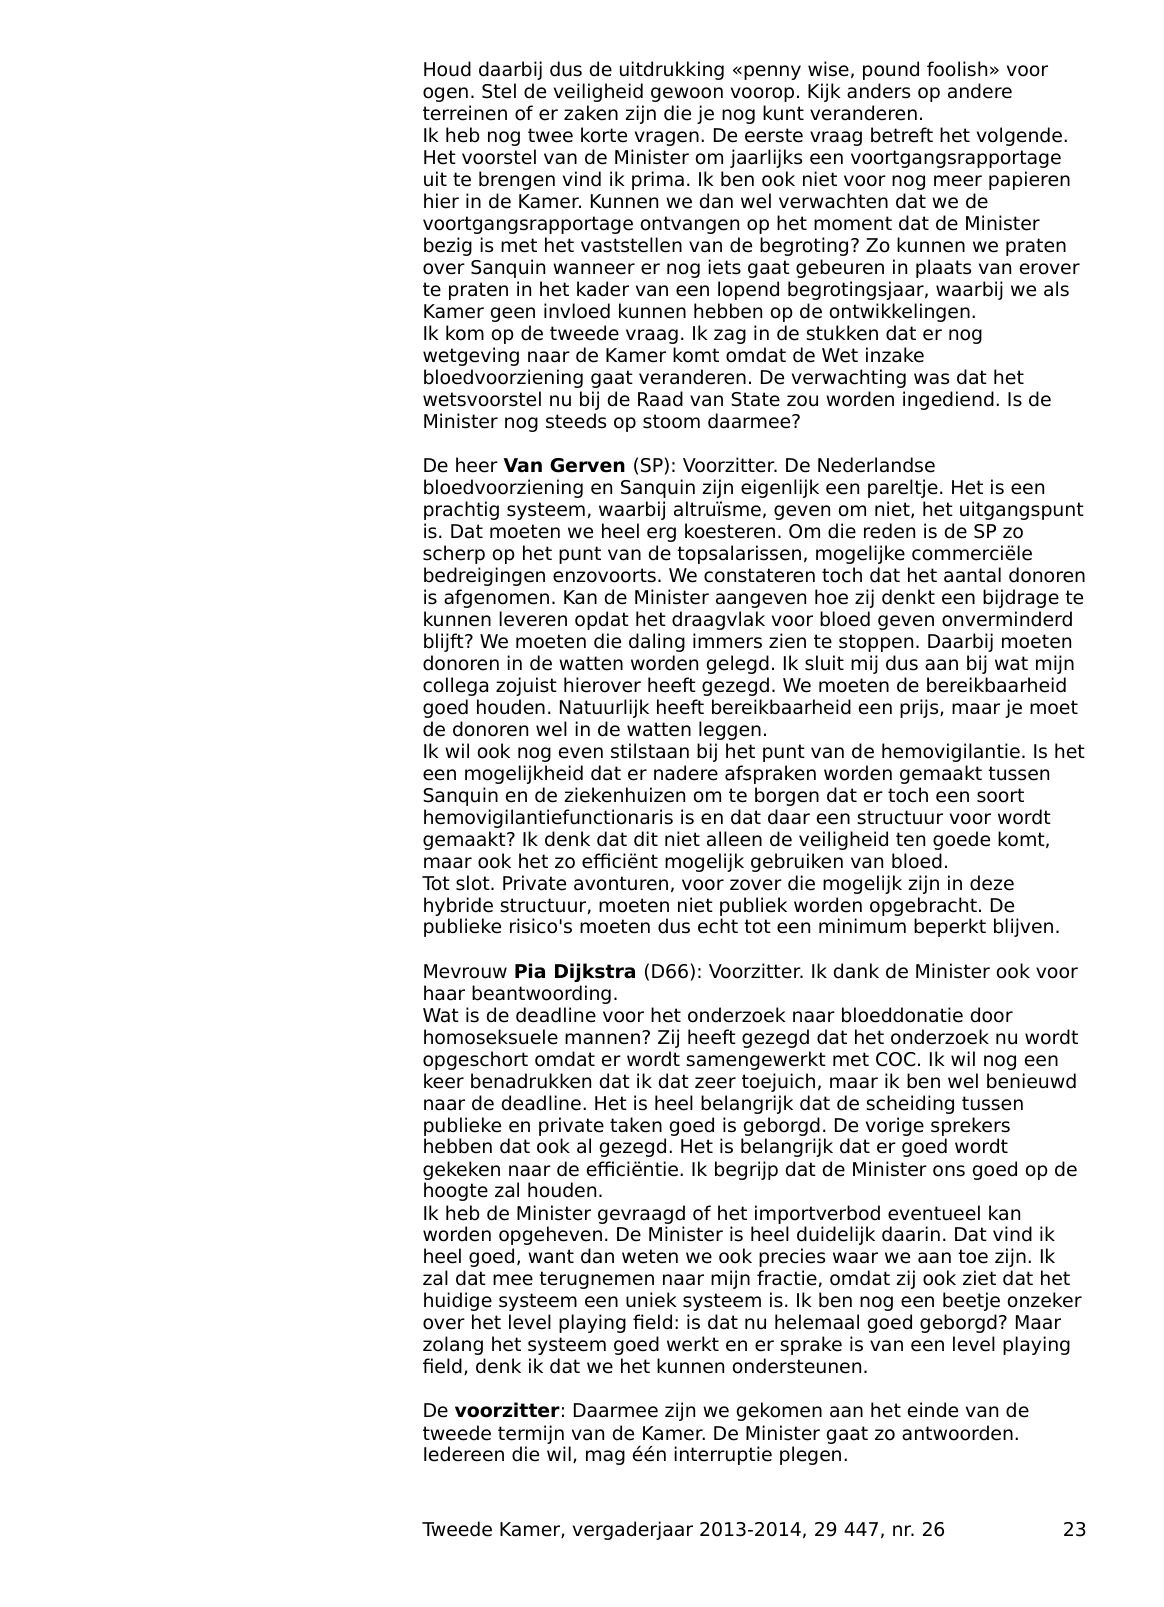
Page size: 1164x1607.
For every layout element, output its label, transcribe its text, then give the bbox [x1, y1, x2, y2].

text Tot slot. Private avonturen, voor zover die mogelijk zijn in deze hybride structuur, moeten niet publiek worden opgebracht. De publieke risico's moeten dus echt tot een minimum beperkt blijven. [422, 872, 1087, 938]
text Ik wil ook nog even stilstaan bij het punt van de hemovigilantie. Is het een mogelijkheid dat er nadere afspraken worden gemaakt tussen Sanquin en de ziekenhuizen om te borgen dat er toch een soort hemovigilantiefunctionaris is en dat daar een structuur voor wordt gemaakt? Ik denk dat dit niet alleen de veiligheid ten goede komt, maar ook het zo efficiënt mogelijk gebruiken van bloed. [422, 741, 1087, 872]
text Ik kom op de tweede vraag. Ik zag in de stukken dat er nog wetgeving naar de Kamer komt omdat de Wet inzake bloedvoorziening gaat veranderen. De verwachting was dat het wetsvoorstel nu bij de Raad van State zou worden ingediend. Is de Minister nog steeds op stoom daarmee? [422, 323, 1087, 433]
text De heer Van Gerven (SP): Voorzitter. De Nederlandse bloedvoorziening en Sanquin zijn eigenlijk een pareltje. Het is een prachtig systeem, waarbij altruïsme, geven om niet, het uitgangspunt is. Dat moeten we heel erg koesteren. Om die reden is de SP zo scherp op het punt van de topsalarissen, mogelijke commerciële bedreigingen enzovoorts. We constateren toch dat het aantal donoren is afgenomen. Kan de Minister aangeven hoe zij denkt een bijdrage te kunnen leveren opdat het draagvlak voor bloed geven onverminderd blijft? We moeten die daling immers zien te stoppen. Daarbij moeten donoren in de watten worden gelegd. Ik sluit mij dus aan bij wat mijn collega zojuist hierover heeft gezegd. We moeten de bereikbaarheid goed houden. Natuurlijk heeft bereikbaarheid een prijs, maar je moet de donoren wel in de watten leggen. [422, 455, 1087, 741]
text Ik heb de Minister gevraagd of het importverbod eventueel kan worden opgeheven. De Minister is heel duidelijk daarin. Dat vind ik heel goed, want dan weten we ook precies waar we aan toe zijn. Ik zal dat mee terugnemen naar mijn fractie, omdat zij ook ziet dat het huidige systeem een uniek systeem is. Ik ben nog een beetje onzeker over het level playing field: is dat nu helemaal goed geborgd? Maar zolang het systeem goed werkt en er sprake is van een level playing field, denk ik dat we het kunnen ondersteunen. [422, 1202, 1087, 1378]
text Ik heb nog twee korte vragen. De eerste vraag betreft het volgende. Het voorstel van de Minister om jaarlijks een voortgangsrapportage uit te brengen vind ik prima. Ik ben ook niet voor nog meer papieren hier in de Kamer. Kunnen we dan wel verwachten dat we de voortgangsrapportage ontvangen op het moment dat de Minister bezig is met het vaststellen van de begroting? Zo kunnen we praten over Sanquin wanneer er nog iets gaat gebeuren in plaats van erover te praten in het kader van een lopend begrotingsjaar, waarbij we als Kamer geen invloed kunnen hebben op de ontwikkelingen. [422, 125, 1087, 323]
text Mevrouw Pia Dijkstra (D66): Voorzitter. Ik dank de Minister ook voor haar beantwoording. [422, 961, 1087, 1004]
text Houd daarbij dus de uitdrukking «penny wise, pound foolish» voor ogen. Stel de veiligheid gewoon voorop. Kijk anders op andere terreinen of er zaken zijn die je nog kunt veranderen. [422, 59, 1087, 125]
text Wat is de deadline voor het onderzoek naar bloeddonatie door homoseksuele mannen? Zij heeft gezegd dat het onderzoek nu wordt opgeschort omdat er wordt samengewerkt met COC. Ik wil nog een keer benadrukken dat ik dat zeer toejuich, maar ik ben wel benieuwd naar de deadline. Het is heel belangrijk dat de scheiding tussen publieke en private taken goed is geborgd. De vorige sprekers hebben dat ook al gezegd. Het is belangrijk dat er goed wordt gekeken naar de efficiëntie. Ik begrijp dat de Minister ons goed op de hoogte zal houden. [422, 1004, 1087, 1202]
text De voorzitter: Daarmee zijn we gekomen aan het einde van de tweede termijn van de Kamer. De Minister gaat zo antwoorden. Iedereen die wil, mag één interruptie plegen. [422, 1400, 1087, 1466]
